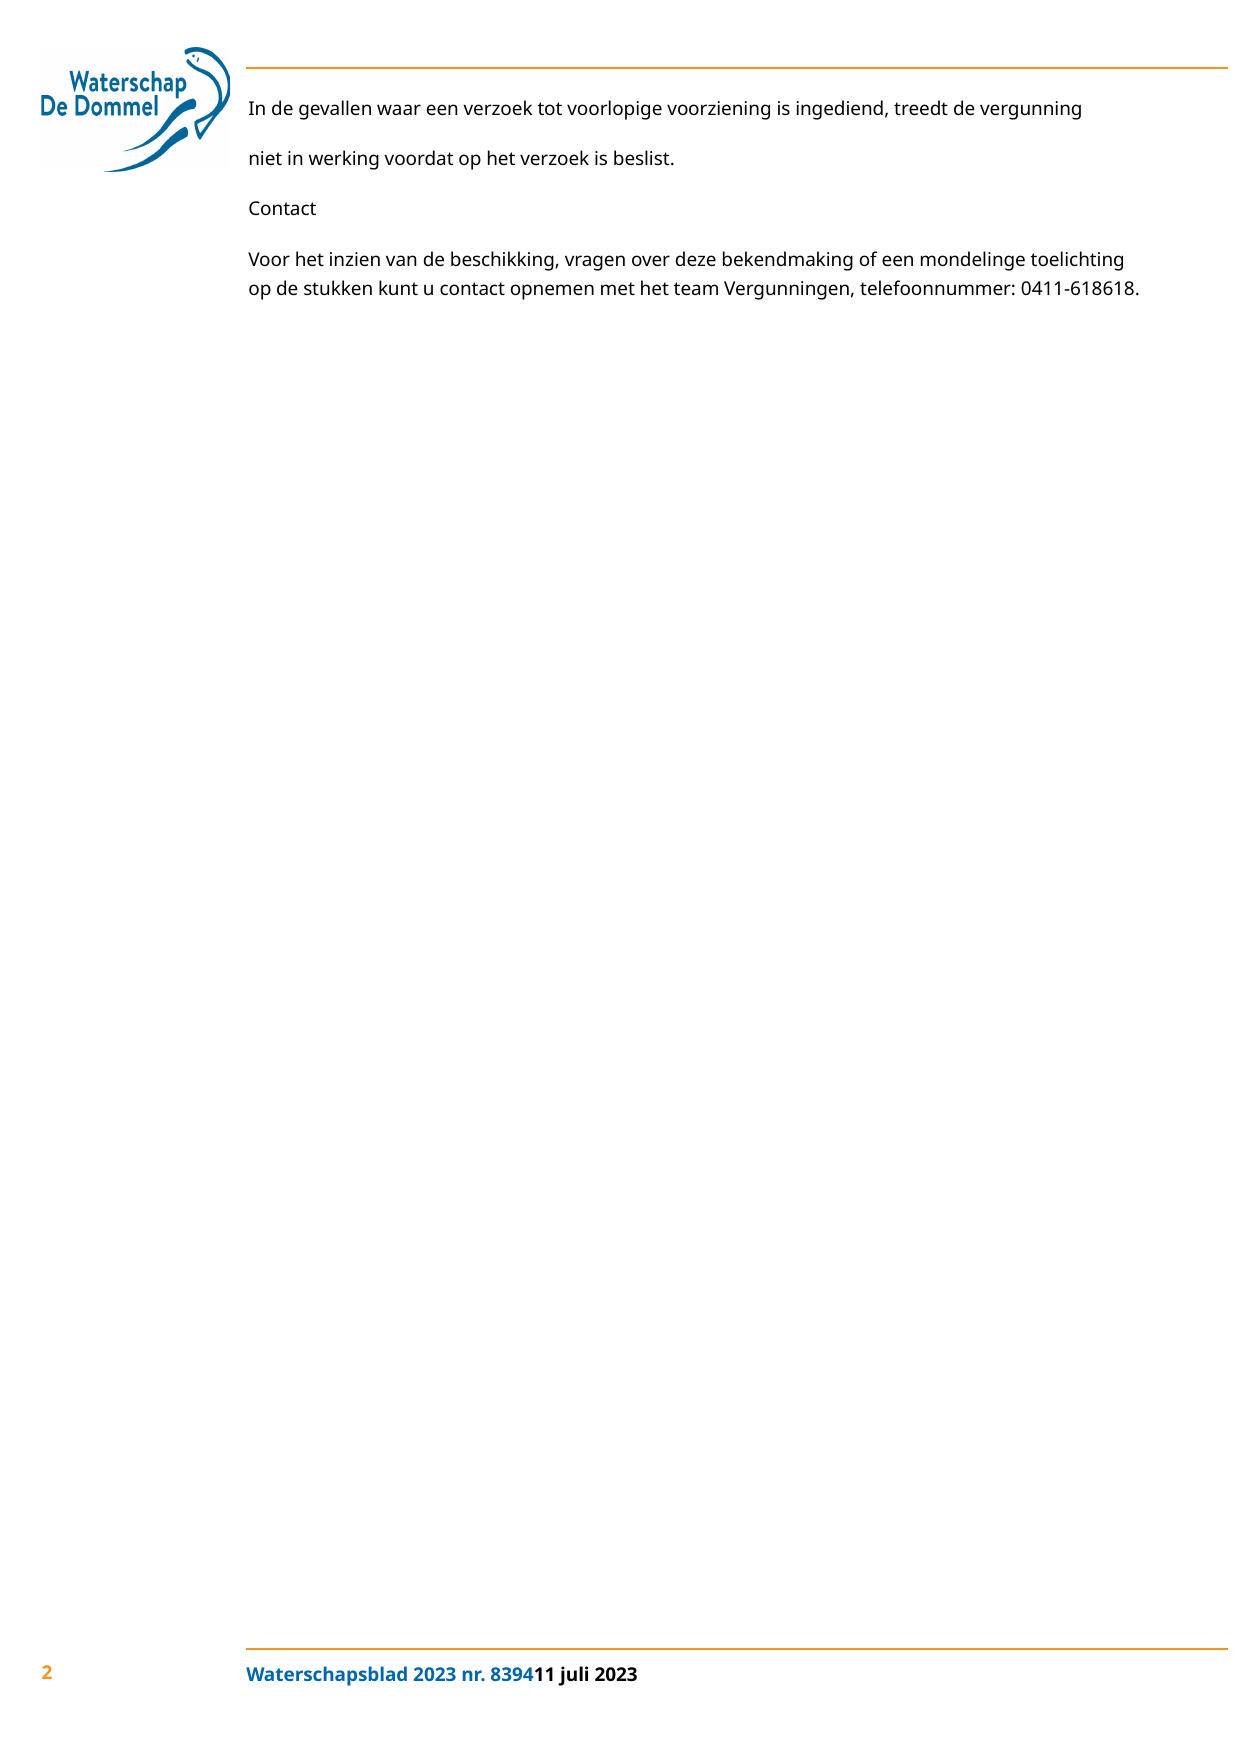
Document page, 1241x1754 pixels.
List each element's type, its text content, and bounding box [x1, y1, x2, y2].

text In de gevallen waar een verzoek tot voorlopige voorziening is ingediend, treedt de vergunning [248, 95, 1152, 121]
picture [204, 47, 231, 76]
picture [45, 99, 51, 111]
picture [41, 47, 231, 172]
text Voor het inzien van de beschikking, vragen over deze bekendmaking of een mondelinge toelichting op de stukken kunt u contact opnemen met het team Vergunningen, telefoonnummer: 0411-618618. [248, 246, 1152, 301]
text niet in werking voordat op het verzoek is beslist. [248, 145, 1152, 171]
text Contact [248, 196, 1152, 221]
picture [198, 118, 210, 131]
